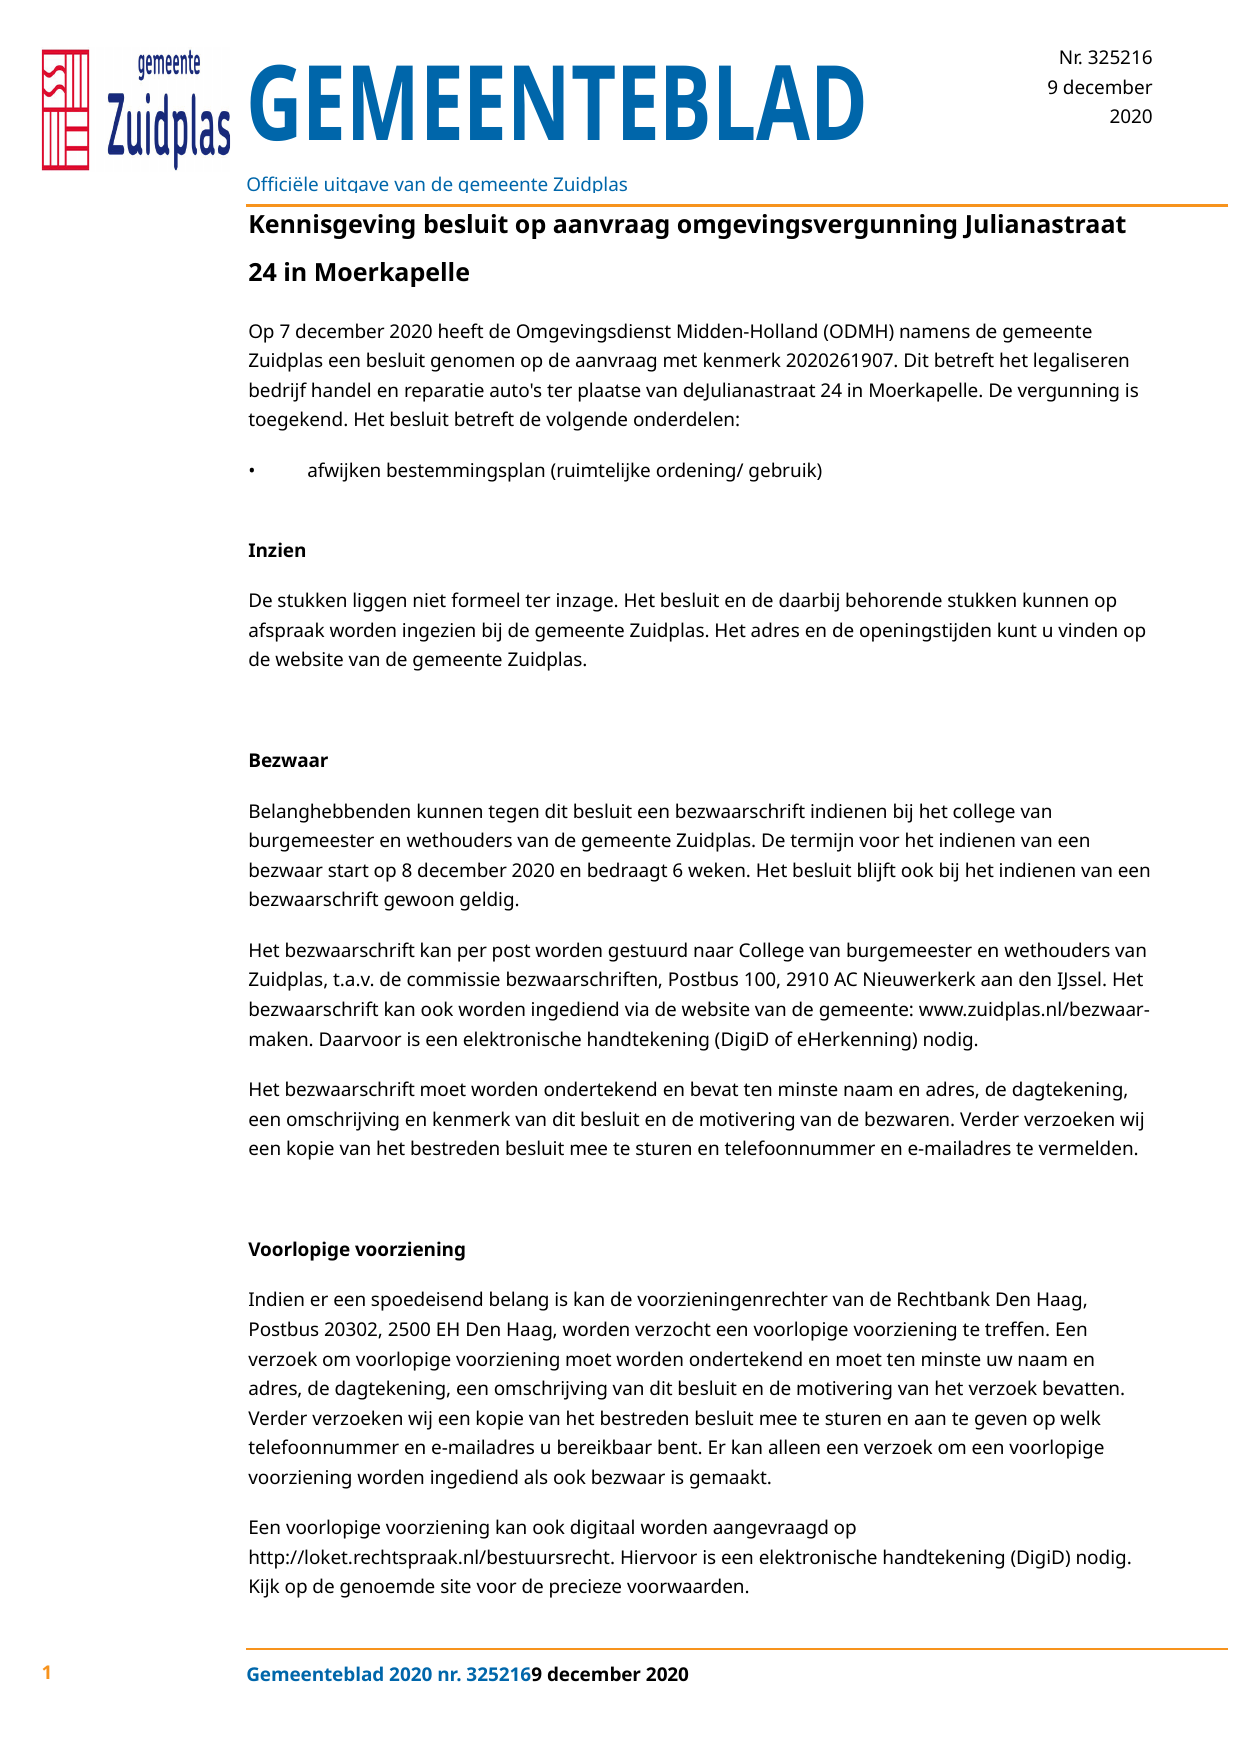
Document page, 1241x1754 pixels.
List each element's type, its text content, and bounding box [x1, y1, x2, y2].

list afwijken bestemmingsplan (ruimtelijke ordening/ gebruik) [248, 457, 1152, 483]
text Het bezwaarschrift moet worden ondertekend en bevat ten minste naam en adres, de dagtekening, een omschrijving en kenmerk van dit besluit en de motivering van de bezwaren. Verder verzoeken wij een kopie van het bestreden besluit mee te sturen en telefoonnummer en e-mailadres te vermelden. [248, 1076, 1152, 1161]
text Het bezwaarschrift kan per post worden gestuurd naar College van burgemeester en wethouders van Zuidplas, t.a.v. de commissie bezwaarschriften, Postbus 100, 2910 AC Nieuwerkerk aan den IJssel. Het bezwaarschrift kan ook worden ingediend via de website van de gemeente: www.zuidplas.nl/bezwaar-maken. Daarvoor is een elektronische handtekening (DigiD of eHerkenning) nodig. [248, 937, 1152, 1052]
text Kennisgeving besluit op aanvraag omgevingsvergunning Julianastraat 24 in Moerkapelle [248, 207, 1152, 288]
text Inzien [248, 537, 1152, 563]
text De stukken liggen niet formeel ter inzage. Het besluit en de daarbij behorende stukken kunnen op afspraak worden ingezien bij de gemeente Zuidplas. Het adres en de openingstijden kunt u vinden op de website van de gemeente Zuidplas. [248, 587, 1152, 672]
text Op 7 december 2020 heeft de Omgevingsdienst Midden-Holland (ODMH) namens de gemeente Zuidplas een besluit genomen op de aanvraag met kenmerk 2020261907. Dit betreft het legaliseren bedrijf handel en reparatie auto's ter plaatse van deJulianastraat 24 in Moerkapelle. De vergunning is toegekend. Het besluit betreft de volgende onderdelen: [248, 318, 1152, 432]
text Belanghebbenden kunnen tegen dit besluit een bezwaarschrift indienen bij het college van burgemeester en wethouders van de gemeente Zuidplas. De termijn voor het indienen van een bezwaar start op 8 december 2020 en bedraagt 6 weken. Het besluit blijft ook bij het indienen van een bezwaarschrift gewoon geldig. [248, 798, 1152, 912]
text Voorlopige voorziening [248, 1236, 1152, 1262]
text Indien er een spoedeisend belang is kan de voorzieningenrechter van de Rechtbank Den Haag, Postbus 20302, 2500 EH Den Haag, worden verzocht een voorlopige voorziening te treffen. Een verzoek om voorlopige voorziening moet worden ondertekend en moet ten minste uw naam en adres, de dagtekening, een omschrijving van dit besluit en de motivering van het verzoek bevatten. Verder verzoeken wij een kopie van het bestreden besluit mee te sturen en aan te geven op welk telefoonnummer en e-mailadres u bereikbaar bent. Er kan alleen een verzoek om een voorlopige voorziening worden ingediend als ook bezwaar is gemaakt. [248, 1287, 1152, 1490]
text Een voorlopige voorziening kan ook digitaal worden aangevraagd op http://loket.rechtspraak.nl/bestuursrecht. Hiervoor is een elektronische handtekening (DigiD) nodig. Kijk op de genoemde site voor de precieze voorwaarden. [248, 1514, 1152, 1599]
text Bezwaar [248, 747, 1152, 773]
picture [41, 47, 231, 172]
